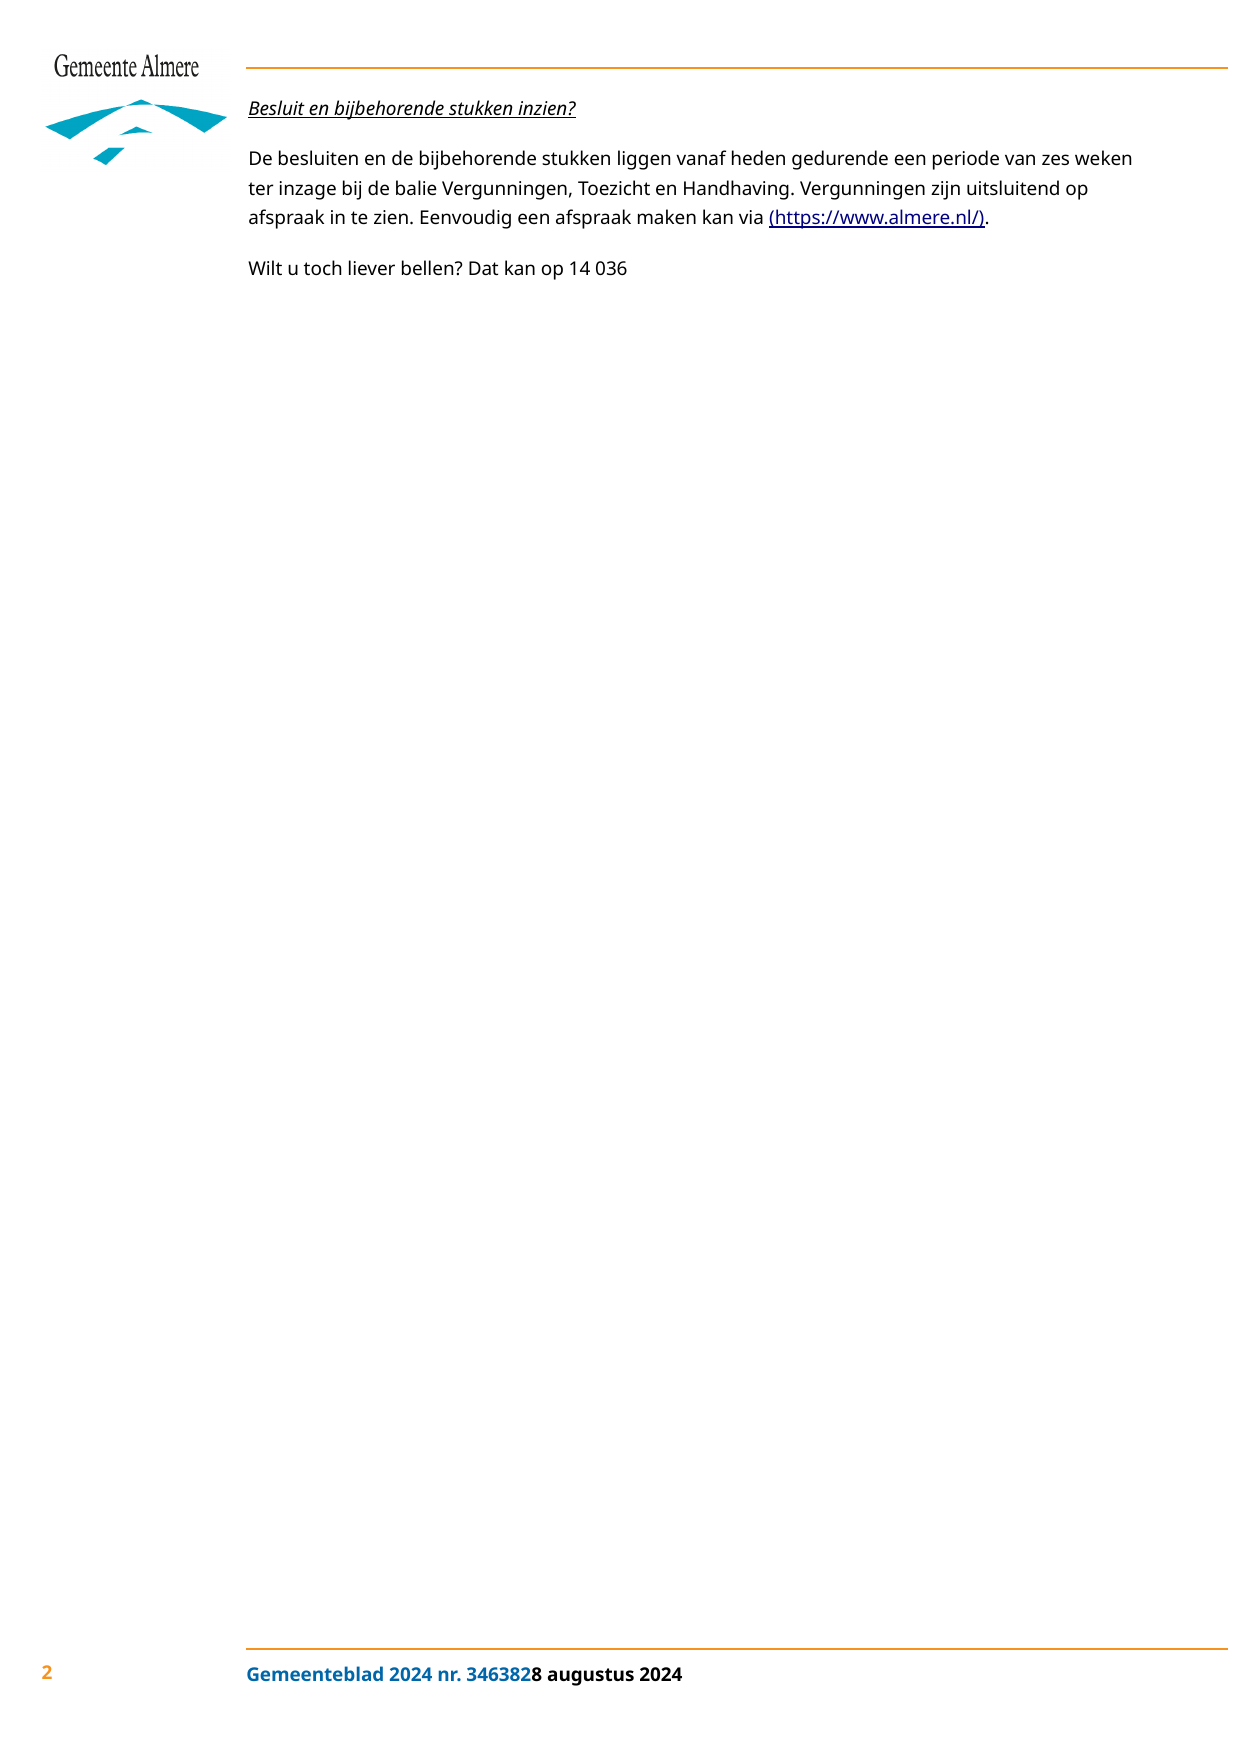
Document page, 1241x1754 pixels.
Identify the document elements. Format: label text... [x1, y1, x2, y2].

text Besluit en bijbehorende stukken inzien? [248, 95, 1152, 121]
text De besluiten en de bijbehorende stukken liggen vanaf heden gedurende een periode van zes weken ter inzage bij de balie Vergunningen, Toezicht en Handhaving. Vergunningen zijn uitsluitend op afspraak in te zien. Eenvoudig een afspraak maken kan via (https://www.almere.nl/). [248, 145, 1152, 230]
picture [41, 47, 231, 172]
text Wilt u toch liever bellen? Dat kan op 14 036 [248, 255, 1152, 281]
